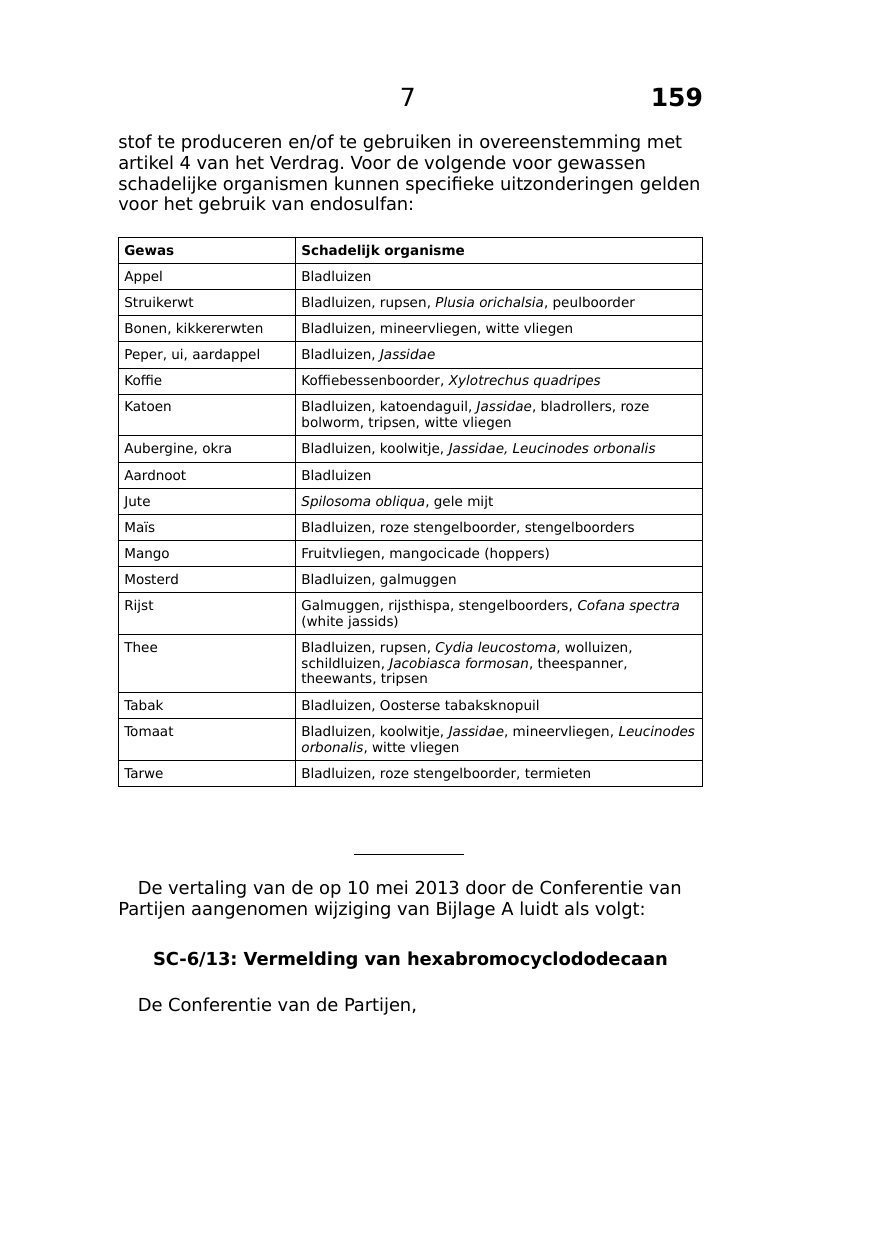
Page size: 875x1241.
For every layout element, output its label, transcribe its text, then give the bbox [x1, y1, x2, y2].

table_cell Bladluizen, roze stengelboorder, termieten [296, 761, 702, 786]
table_cell Bladluizen, rupsen, Plusia orichalsia, peulboorder [296, 290, 702, 315]
table_cell Bladluizen, koolwitje, Jassidae, Leucinodes orbonalis [296, 436, 702, 462]
table_cell Bonen, kikkererwten [119, 316, 295, 341]
table_cell Spilosoma obliqua, gele mijt [296, 489, 702, 514]
table_cell Mosterd [119, 567, 295, 592]
table_cell Bladluizen [296, 463, 702, 488]
table_cell Aubergine, okra [119, 436, 295, 462]
table_cell Bladluizen, koolwitje, Jassidae, mineervliegen, Leucinodes orbonalis, witte vliegen [296, 719, 702, 760]
table_cell Maïs [119, 515, 295, 540]
table_cell Tarwe [119, 761, 295, 786]
table_cell Galmuggen, rijsthispa, stengelboorders, Cofana spectra (white jassids) [296, 593, 702, 634]
table_cell Bladluizen, Oosterse tabaksknopuil [296, 693, 702, 718]
table_cell Mango [119, 541, 295, 566]
table_cell Koffie [119, 369, 295, 393]
table_cell Katoen [119, 395, 295, 435]
table_header Schadelijk organisme [296, 238, 702, 263]
table_cell Thee [119, 635, 295, 692]
table_cell Bladluizen, Jassidae [296, 342, 702, 367]
table_header Gewas [119, 238, 295, 263]
table_cell Bladluizen, rupsen, Cydia leucostoma, wolluizen, schildluizen, Jacobiasca formosan, theespanner, theewants, tripsen [296, 635, 702, 692]
text De vertaling van de op 10 mei 2013 door de Conferentie van Partijen aangenomen wijziging van Bijlage A luidt als volgt: [118, 878, 703, 919]
table_cell Aardnoot [119, 463, 295, 488]
text De Conferentie van de Partijen, [118, 995, 703, 1016]
table_cell Appel [119, 264, 295, 289]
table_cell Bladluizen, galmuggen [296, 567, 702, 592]
table_cell Rijst [119, 593, 295, 634]
table_cell Bladluizen, roze stengelboorder, stengelboorders [296, 515, 702, 540]
table_cell Bladluizen [296, 264, 702, 289]
table_cell Bladluizen, mineervliegen, witte vliegen [296, 316, 702, 341]
subtitle SC-6/13: Vermelding van hexabromocyclododecaan [118, 949, 703, 970]
table_cell Bladluizen, katoendaguil, Jassidae, bladrollers, roze bolworm, tripsen, witte vliegen [296, 395, 702, 435]
table_cell Tabak [119, 693, 295, 718]
table_cell Peper, ui, aardappel [119, 342, 295, 367]
table_cell Tomaat [119, 719, 295, 760]
table_cell Koffiebessenboorder, Xylotrechus quadripes [296, 369, 702, 393]
table_cell Fruitvliegen, mangocicade (hoppers) [296, 541, 702, 566]
table_cell Jute [119, 489, 295, 514]
table_cell Struikerwt [119, 290, 295, 315]
text stof te produceren en/of te gebruiken in overeenstemming met artikel 4 van het Verdrag. Voor de volgende voor gewassen schadelijke organismen kunnen specifieke uitzonderingen gelden voor het gebruik van endosulfan: [118, 132, 703, 215]
